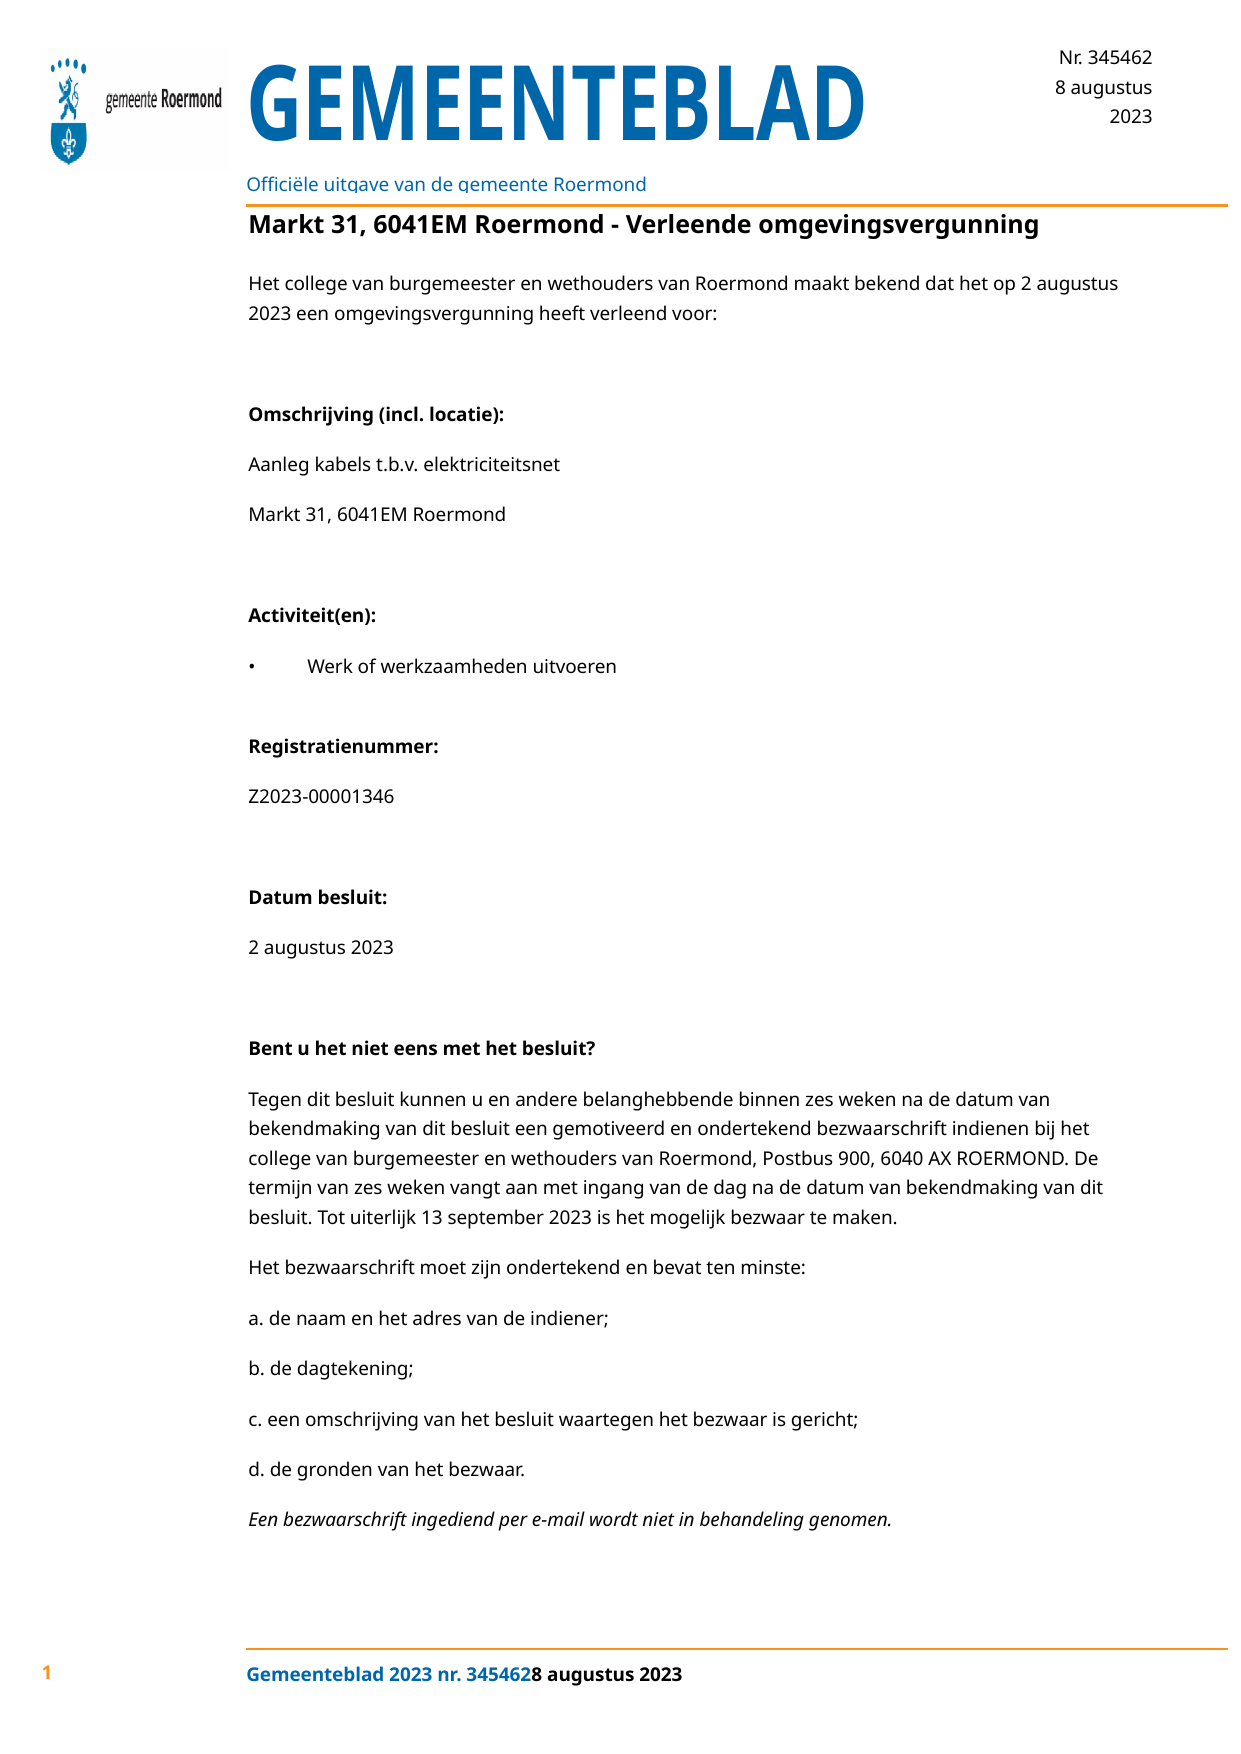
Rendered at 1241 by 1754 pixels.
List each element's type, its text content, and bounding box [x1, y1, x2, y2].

list Werk of werkzaamheden uitvoeren [248, 653, 1152, 678]
text Datum besluit: [248, 884, 1152, 910]
text Markt 31, 6041EM Roermond - Verleende omgevingsvergunning [248, 207, 1152, 241]
text Aanleg kabels t.b.v. elektriciteitsnet [248, 451, 1152, 477]
text Registratienummer: [248, 733, 1152, 758]
text a. de naam en het adres van de indiener; [248, 1305, 1152, 1331]
text Bent u het niet eens met het besluit? [248, 1035, 1152, 1061]
text d. de gronden van het bezwaar. [248, 1456, 1152, 1482]
text c. een omschrijving van het besluit waartegen het bezwaar is gericht; [248, 1406, 1152, 1431]
text Omschrijving (incl. locatie): [248, 401, 1152, 426]
picture [41, 47, 231, 172]
text Activiteit(en): [248, 602, 1152, 628]
text Een bezwaarschrift ingediend per e-mail wordt niet in behandeling genomen. [248, 1507, 1152, 1532]
text Tegen dit besluit kunnen u en andere belanghebbende binnen zes weken na de datum van bekendmaking van dit besluit een gemotiveerd en ondertekend bezwaarschrift indienen bij het college van burgemeester en wethouders van Roermond, Postbus 900, 6040 AX ROERMOND. De termijn van zes weken vangt aan met ingang van de dag na de datum van bekendmaking van dit besluit. Tot uiterlijk 13 september 2023 is het mogelijk bezwaar te maken. [248, 1086, 1152, 1230]
text Markt 31, 6041EM Roermond [248, 502, 1152, 527]
text Z2023-00001346 [248, 783, 1152, 809]
text b. de dagtekening; [248, 1355, 1152, 1381]
text 2 augustus 2023 [248, 934, 1152, 960]
text Het college van burgemeester en wethouders van Roermond maakt bekend dat het op 2 augustus 2023 een omgevingsvergunning heeft verleend voor: [248, 270, 1152, 326]
text Het bezwaarschrift moet zijn ondertekend en bevat ten minste: [248, 1254, 1152, 1280]
